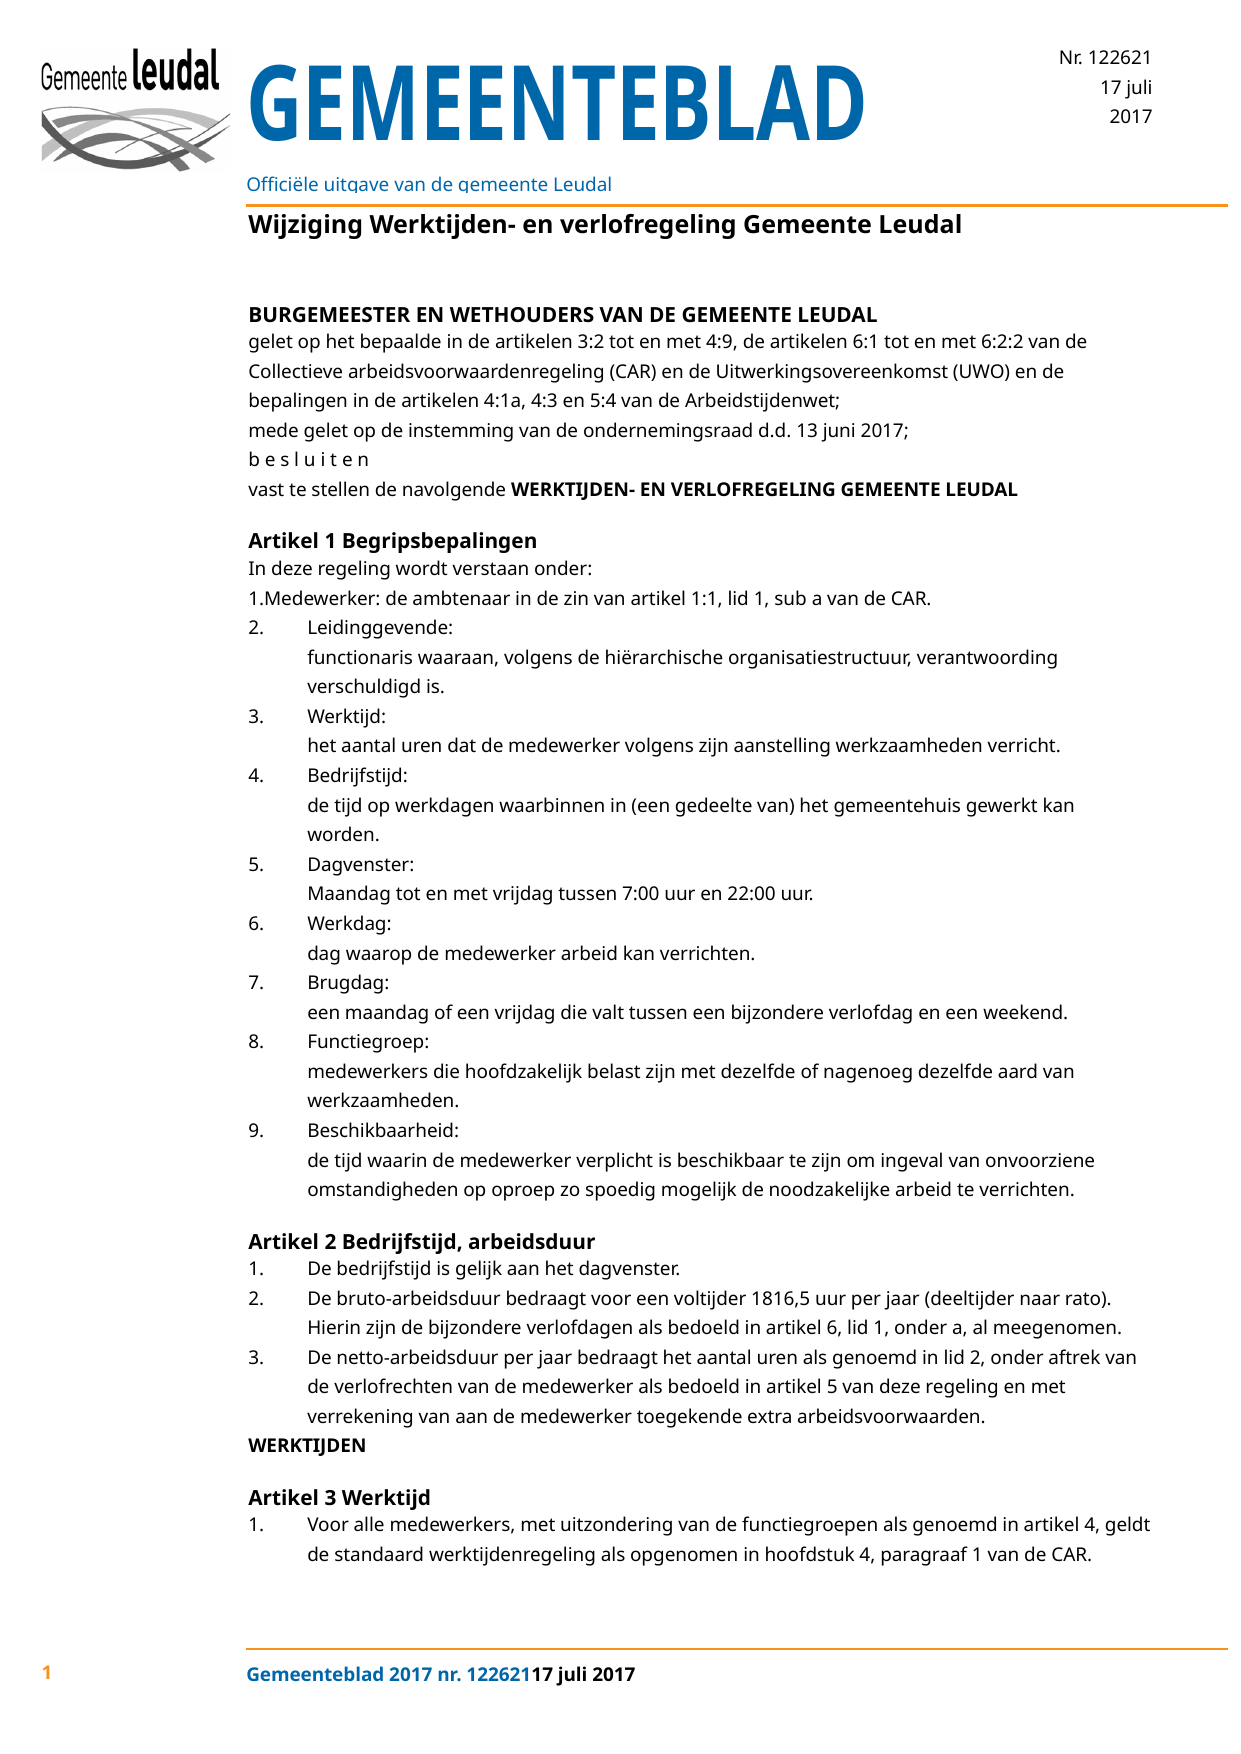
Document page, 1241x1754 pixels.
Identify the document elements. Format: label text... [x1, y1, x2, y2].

list Maandag tot en met vrijdag tussen 7:00 uur en 22:00 uur. [248, 881, 1152, 906]
list medewerkers die hoofdzakelijk belast zijn met dezelfde of nagenoeg dezelfde aard van werkzaamheden. [248, 1058, 1152, 1113]
list Voor alle medewerkers, met uitzondering van de functiegroepen als genoemd in artikel 4, geldt de standaard werktijdenregeling als opgenomen in hoofdstuk 4, paragraaf 1 van de CAR. [248, 1512, 1152, 1567]
text b e s l u i t e n [248, 447, 1152, 472]
text Artikel 2 Bedrijfstijd, arbeidsduur [248, 1227, 1152, 1255]
text BURGEMEESTER EN WETHOUDERS VAN DE GEMEENTE LEUDAL [248, 300, 1152, 328]
list De bedrijfstijd is gelijk aan het dagvenster. [248, 1255, 1152, 1281]
text Artikel 3 Werktijd [248, 1483, 1152, 1512]
list dag waarop de medewerker arbeid kan verrichten. [248, 940, 1152, 965]
text gelet op het bepaalde in de artikelen 3:2 tot en met 4:9, de artikelen 6:1 tot en met 6:2:2 van de Collectieve arbeidsvoorwaardenregeling (CAR) en de Uitwerkingsovereenkomst (UWO) en de bepalingen in de artikelen 4:1a, 4:3 en 5:4 van de Arbeidstijdenwet; [248, 328, 1152, 413]
picture [41, 47, 231, 172]
list Werktijd: [248, 703, 1152, 729]
list Beschikbaarheid: [248, 1117, 1152, 1143]
text mede gelet op de instemming van de ondernemingsraad d.d. 13 juni 2017; [248, 417, 1152, 443]
list Functiegroep: [248, 1028, 1152, 1054]
list de tijd waarin de medewerker verplicht is beschikbaar te zijn om ingeval van onvoorziene omstandigheden op oproep zo spoedig mogelijk de noodzakelijke arbeid te verrichten. [248, 1147, 1152, 1202]
list Dagvenster: [248, 851, 1152, 877]
list Brugdag: [248, 969, 1152, 995]
text In deze regeling wordt verstaan onder: [248, 555, 1152, 581]
text Wijziging Werktijden- en verlofregeling Gemeente Leudal [248, 207, 1152, 241]
text 1.Medewerker: de ambtenaar in de zin van artikel 1:1, lid 1, sub a van de CAR. [248, 585, 1152, 610]
text Artikel 1 Begripsbepalingen [248, 527, 1152, 555]
list de tijd op werkdagen waarbinnen in (een gedeelte van) het gemeentehuis gewerkt kan worden. [248, 792, 1152, 847]
list De netto-arbeidsduur per jaar bedraagt het aantal uren als genoemd in lid 2, onder aftrek van de verlofrechten van de medewerker als bedoeld in artikel 5 van deze regeling en met verrekening van aan de medewerker toegekende extra arbeidsvoorwaarden. [248, 1344, 1152, 1429]
list een maandag of een vrijdag die valt tussen een bijzondere verlofdag en een weekend. [248, 999, 1152, 1024]
list Leidinggevende: [248, 614, 1152, 640]
text WERKTIJDEN [248, 1433, 1152, 1458]
list Werkdag: [248, 910, 1152, 936]
list De bruto-arbeidsduur bedraagt voor een voltijder 1816,5 uur per jaar (deeltijder naar rato). Hierin zijn de bijzondere verlofdagen als bedoeld in artikel 6, lid 1, onder a, al meegenomen. [248, 1285, 1152, 1340]
text vast te stellen de navolgende WERKTIJDEN- EN VERLOFREGELING GEMEENTE LEUDAL [248, 476, 1152, 502]
list het aantal uren dat de medewerker volgens zijn aanstelling werkzaamheden verricht. [248, 733, 1152, 758]
list Bedrijfstijd: [248, 762, 1152, 788]
list functionaris waaraan, volgens de hiërarchische organisatiestructuur, verantwoording verschuldigd is. [248, 644, 1152, 699]
